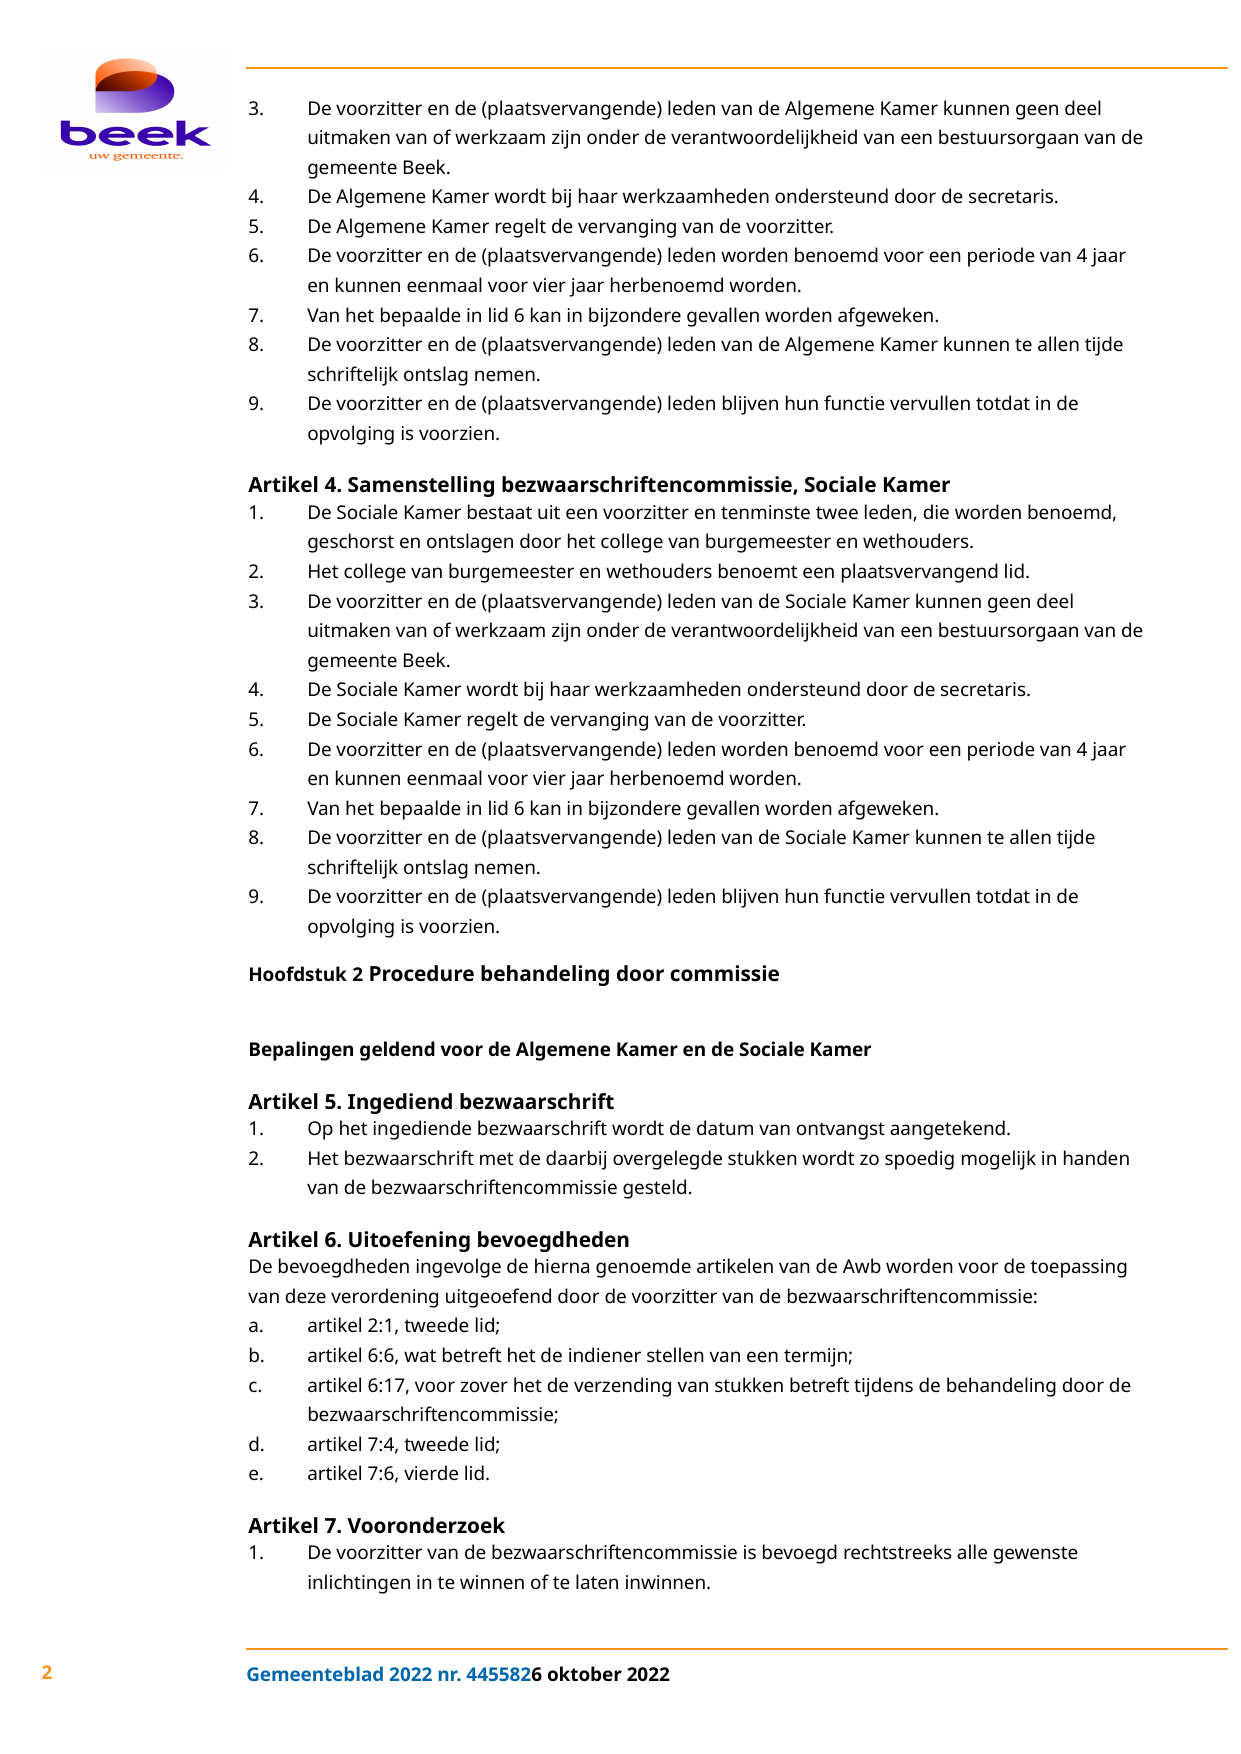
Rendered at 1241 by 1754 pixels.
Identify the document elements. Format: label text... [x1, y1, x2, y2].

list Van het bepaalde in lid 6 kan in bijzondere gevallen worden afgeweken. [248, 795, 1152, 821]
text Hoofdstuk 2 Procedure behandeling door commissie [248, 959, 1152, 987]
list De voorzitter en de (plaatsvervangende) leden worden benoemd voor een periode van 4 jaar en kunnen eenmaal voor vier jaar herbenoemd worden. [248, 736, 1152, 791]
text Bepalingen geldend voor de Algemene Kamer en de Sociale Kamer [248, 1037, 1152, 1062]
text Artikel 7. Vooronderzoek [248, 1511, 1152, 1539]
list De voorzitter en de (plaatsvervangende) leden blijven hun functie vervullen totdat in de opvolging is voorzien. [248, 884, 1152, 939]
list artikel 6:6, wat betreft het de indiener stellen van een termijn; [248, 1342, 1152, 1368]
list De voorzitter van de bezwaarschriftencommissie is bevoegd rechtstreeks alle gewenste inlichtingen in te winnen of te laten inwinnen. [248, 1539, 1152, 1595]
list De Algemene Kamer wordt bij haar werkzaamheden ondersteund door de secretaris. [248, 183, 1152, 209]
list artikel 7:6, vierde lid. [248, 1461, 1152, 1486]
list De Sociale Kamer regelt de vervanging van de voorzitter. [248, 706, 1152, 732]
list Het college van burgemeester en wethouders benoemt een plaatsvervangend lid. [248, 558, 1152, 584]
text De bevoegdheden ingevolge de hierna genoemde artikelen van de Awb worden voor de toepassing van deze verordening uitgeoefend door de voorzitter van de bezwaarschriftencommissie: [248, 1253, 1152, 1309]
list De Sociale Kamer bestaat uit een voorzitter en tenminste twee leden, die worden benoemd, geschorst en ontslagen door het college van burgemeester en wethouders. [248, 499, 1152, 554]
list De voorzitter en de (plaatsvervangende) leden van de Sociale Kamer kunnen geen deel uitmaken van of werkzaam zijn onder de verantwoordelijkheid van een bestuursorgaan van de gemeente Beek. [248, 588, 1152, 673]
text Artikel 5. Ingediend bezwaarschrift [248, 1087, 1152, 1115]
list De Sociale Kamer wordt bij haar werkzaamheden ondersteund door de secretaris. [248, 677, 1152, 702]
list Van het bepaalde in lid 6 kan in bijzondere gevallen worden afgeweken. [248, 302, 1152, 328]
list De Algemene Kamer regelt de vervanging van de voorzitter. [248, 213, 1152, 239]
list De voorzitter en de (plaatsvervangende) leden van de Algemene Kamer kunnen te allen tijde schriftelijk ontslag nemen. [248, 331, 1152, 387]
list De voorzitter en de (plaatsvervangende) leden blijven hun functie vervullen totdat in de opvolging is voorzien. [248, 391, 1152, 446]
picture [41, 47, 231, 172]
list artikel 7:4, tweede lid; [248, 1431, 1152, 1457]
list Het bezwaarschrift met de daarbij overgelegde stukken wordt zo spoedig mogelijk in handen van de bezwaarschriftencommissie gesteld. [248, 1145, 1152, 1200]
list artikel 2:1, tweede lid; [248, 1313, 1152, 1338]
list De voorzitter en de (plaatsvervangende) leden worden benoemd voor een periode van 4 jaar en kunnen eenmaal voor vier jaar herbenoemd worden. [248, 243, 1152, 298]
list De voorzitter en de (plaatsvervangende) leden van de Sociale Kamer kunnen te allen tijde schriftelijk ontslag nemen. [248, 824, 1152, 880]
list De voorzitter en de (plaatsvervangende) leden van de Algemene Kamer kunnen geen deel uitmaken van of werkzaam zijn onder de verantwoordelijkheid van een bestuursorgaan van de gemeente Beek. [248, 95, 1152, 180]
list Op het ingediende bezwaarschrift wordt de datum van ontvangst aangetekend. [248, 1115, 1152, 1141]
list artikel 6:17, voor zover het de verzending van stukken betreft tijdens de behandeling door de bezwaarschriftencommissie; [248, 1372, 1152, 1427]
text Artikel 6. Uitoefening bevoegdheden [248, 1225, 1152, 1253]
text Artikel 4. Samenstelling bezwaarschriftencommissie, Sociale Kamer [248, 471, 1152, 499]
